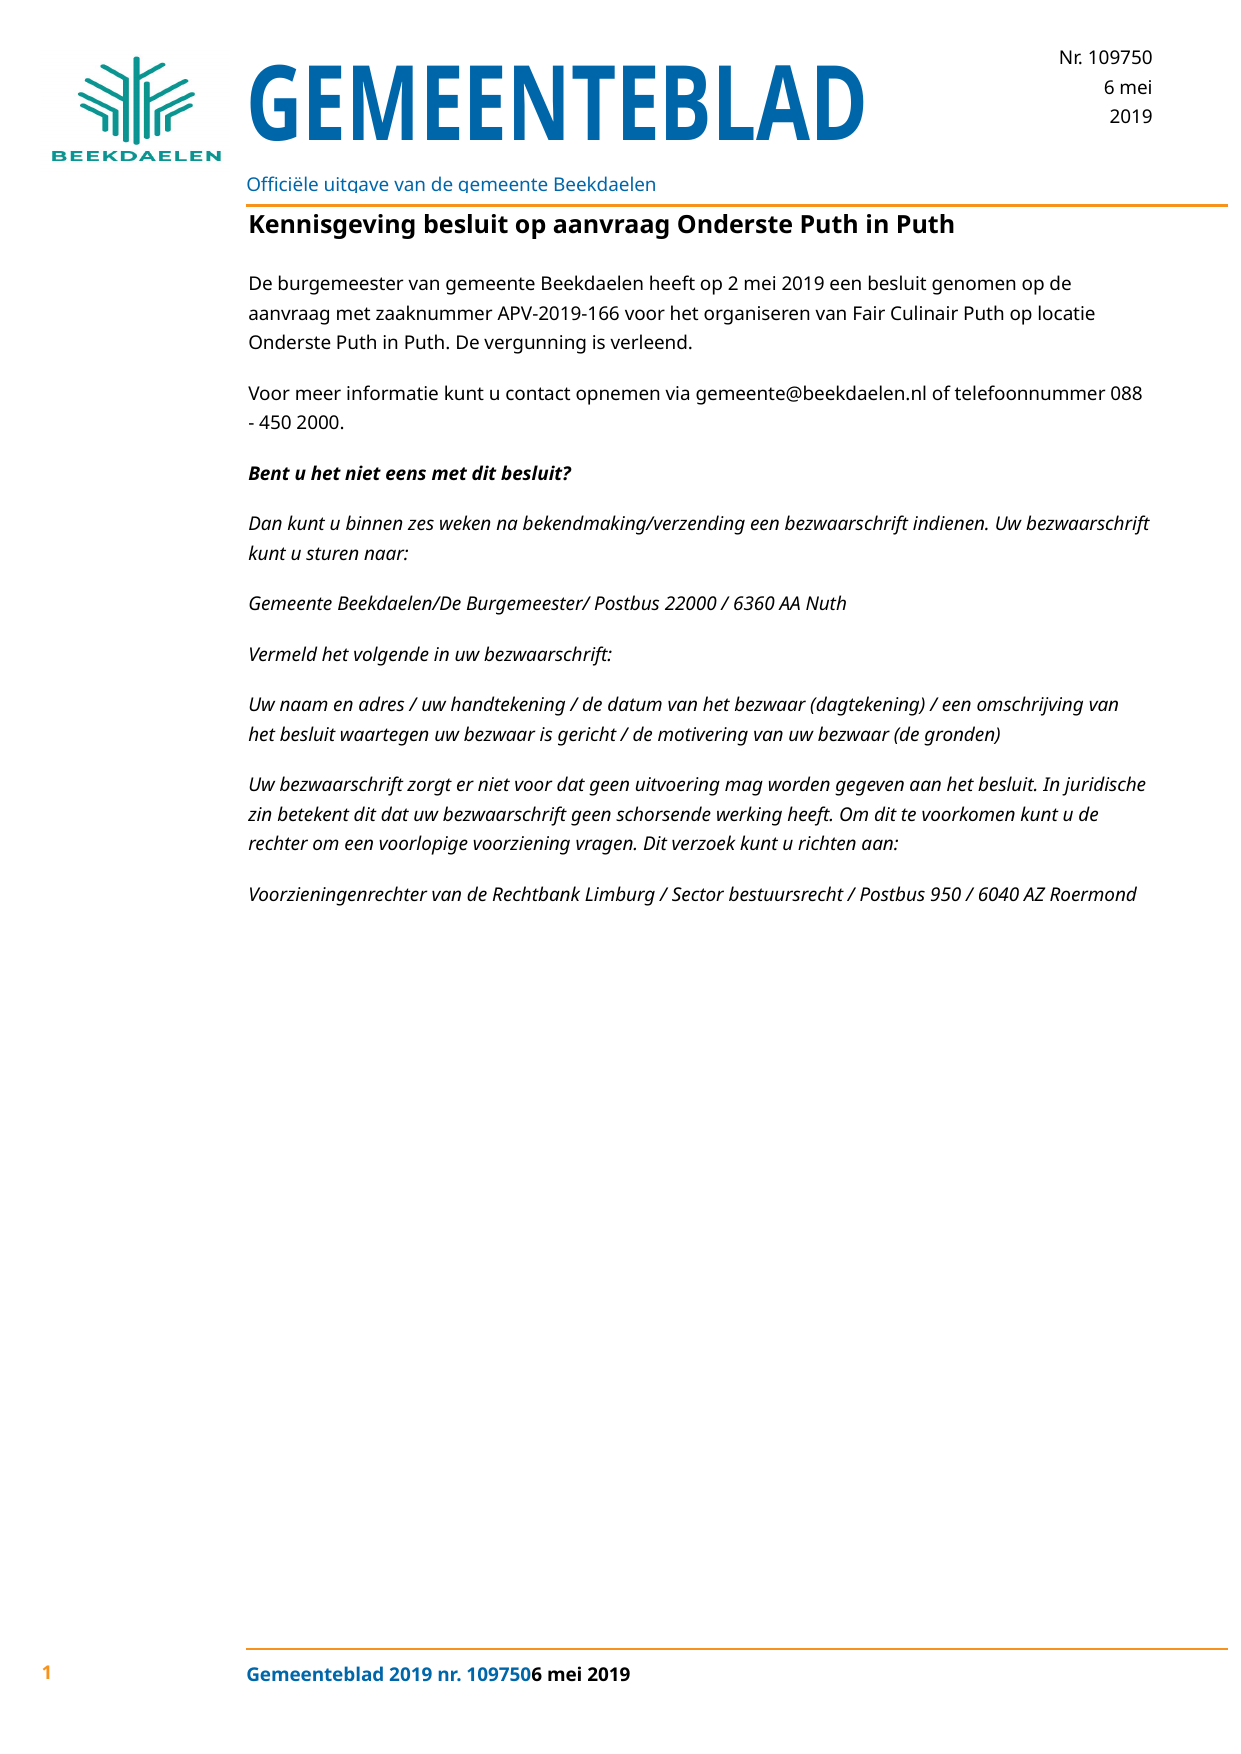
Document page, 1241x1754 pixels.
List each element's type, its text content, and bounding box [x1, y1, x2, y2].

text Kennisgeving besluit op aanvraag Onderste Puth in Puth [248, 207, 1152, 241]
text Uw bezwaarschrift zorgt er niet voor dat geen uitvoering mag worden gegeven aan het besluit. In juridische zin betekent dit dat uw bezwaarschrift geen schorsende werking heeft. Om dit te voorkomen kunt u de rechter om een voorlopige voorziening vragen. Dit verzoek kunt u richten aan: [248, 771, 1152, 856]
text Dan kunt u binnen zes weken na bekendmaking/verzending een bezwaarschrift indienen. Uw bezwaarschrift kunt u sturen naar: [248, 510, 1152, 566]
text De burgemeester van gemeente Beekdaelen heeft op 2 mei 2019 een besluit genomen op de aanvraag met zaaknummer APV-2019-166 voor het organiseren van Fair Culinair Puth op locatie Onderste Puth in Puth. De vergunning is verleend. [248, 270, 1152, 355]
picture [41, 47, 231, 172]
text Voorzieningenrechter van de Rechtbank Limburg / Sector bestuursrecht / Postbus 950 / 6040 AZ Roermond [248, 881, 1152, 906]
text Vermeld het volgende in uw bezwaarschrift: [248, 641, 1152, 666]
text Uw naam en adres / uw handtekening / de datum van het bezwaar (dagtekening) / een omschrijving van het besluit waartegen uw bezwaar is gericht / de motivering van uw bezwaar (de gronden) [248, 691, 1152, 746]
text Bent u het niet eens met dit besluit? [248, 460, 1152, 486]
text Gemeente Beekdaelen/De Burgemeester/ Postbus 22000 / 6360 AA Nuth [248, 590, 1152, 616]
text Voor meer informatie kunt u contact opnemen via gemeente@beekdaelen.nl of telefoonnummer 088 - 450 2000. [248, 380, 1152, 435]
